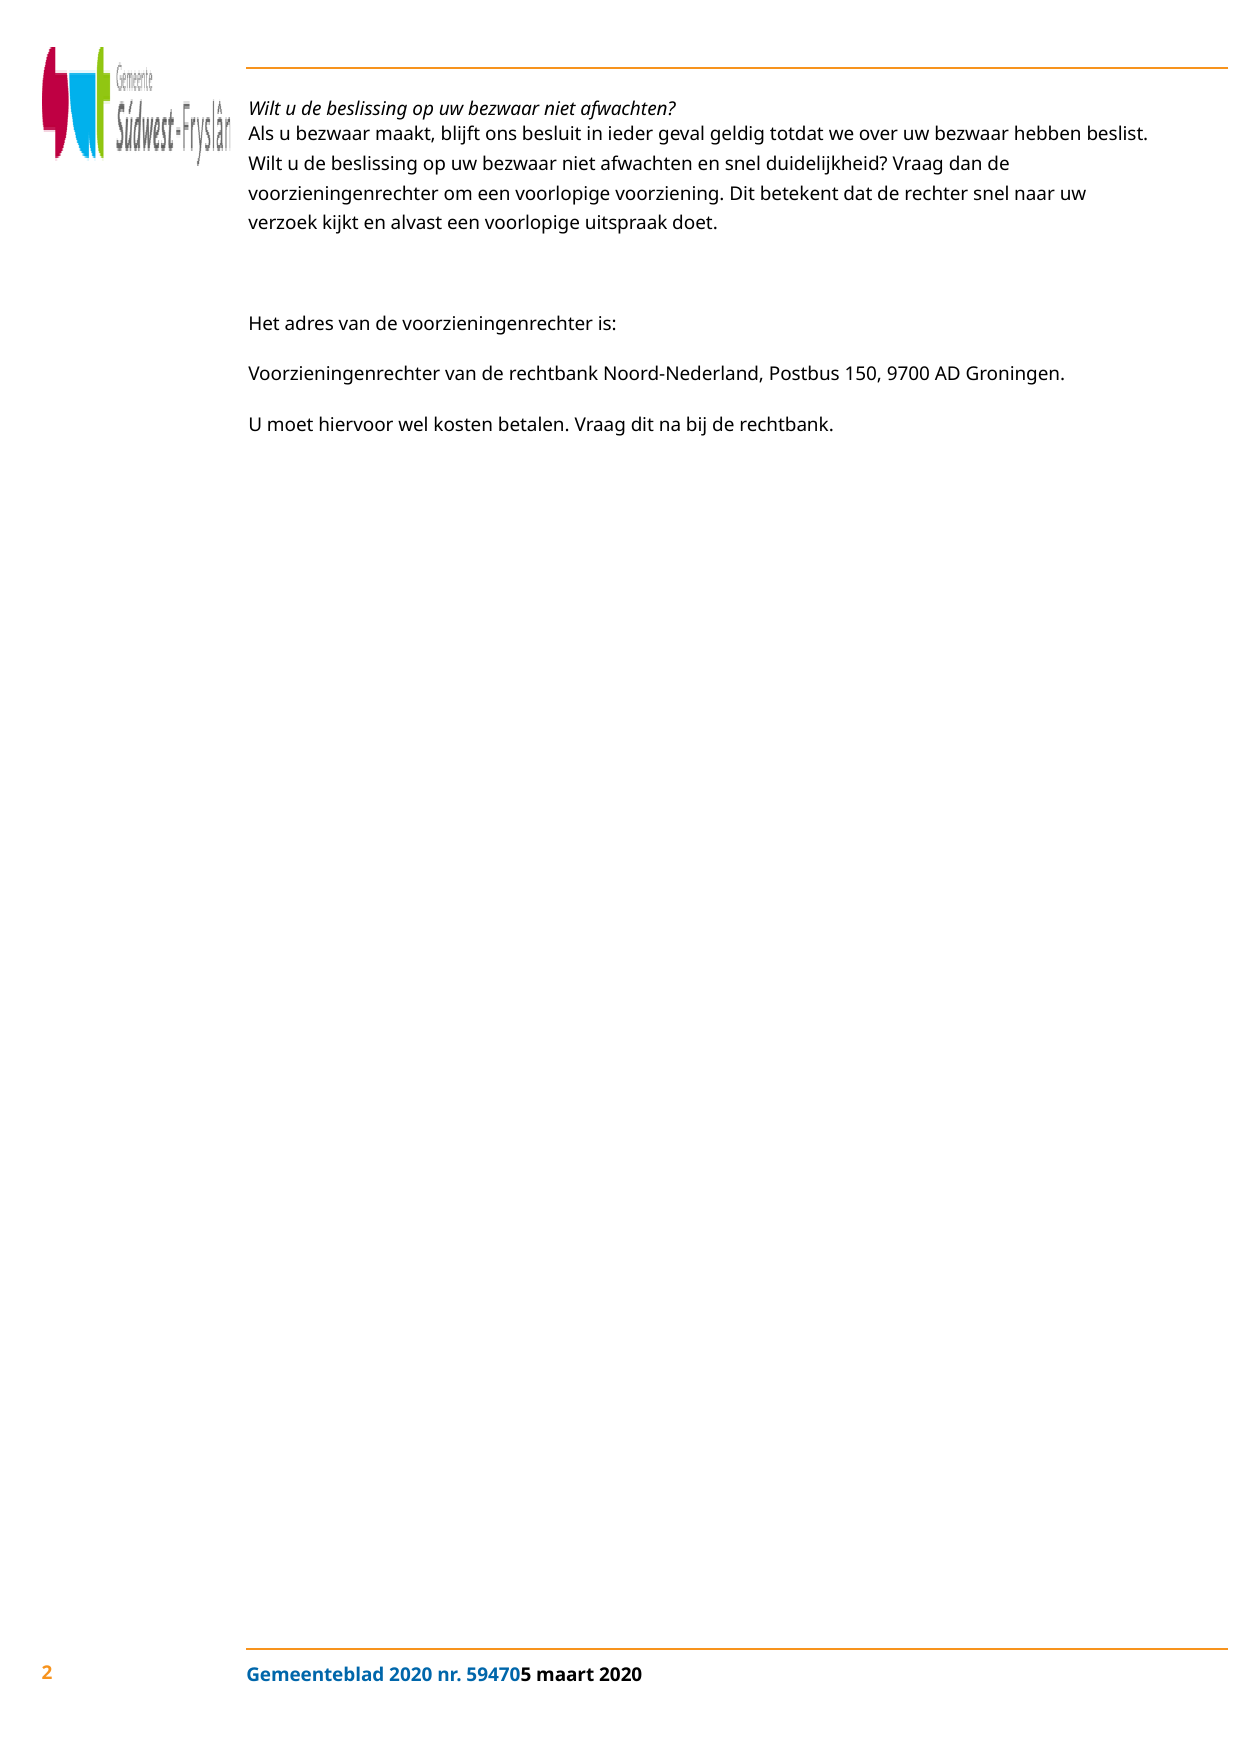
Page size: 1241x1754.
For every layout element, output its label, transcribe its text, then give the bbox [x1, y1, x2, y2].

text Wilt u de beslissing op uw bezwaar niet afwachten? [248, 95, 1152, 121]
text Voorzieningenrechter van de rechtbank Noord-Nederland, Postbus 150, 9700 AD Groningen. [248, 361, 1152, 386]
picture [41, 47, 231, 172]
text U moet hiervoor wel kosten betalen. Vraag dit na bij de rechtbank. [248, 411, 1152, 437]
text Het adres van de voorzieningenrechter is: [248, 310, 1152, 336]
text Als u bezwaar maakt, blijft ons besluit in ieder geval geldig totdat we over uw bezwaar hebben beslist. Wilt u de beslissing op uw bezwaar niet afwachten en snel duidelijkheid? Vraag dan de voorzieningenrechter om een voorlopige voorziening. Dit betekent dat de rechter snel naar uw verzoek kijkt en alvast een voorlopige uitspraak doet. [248, 121, 1152, 235]
